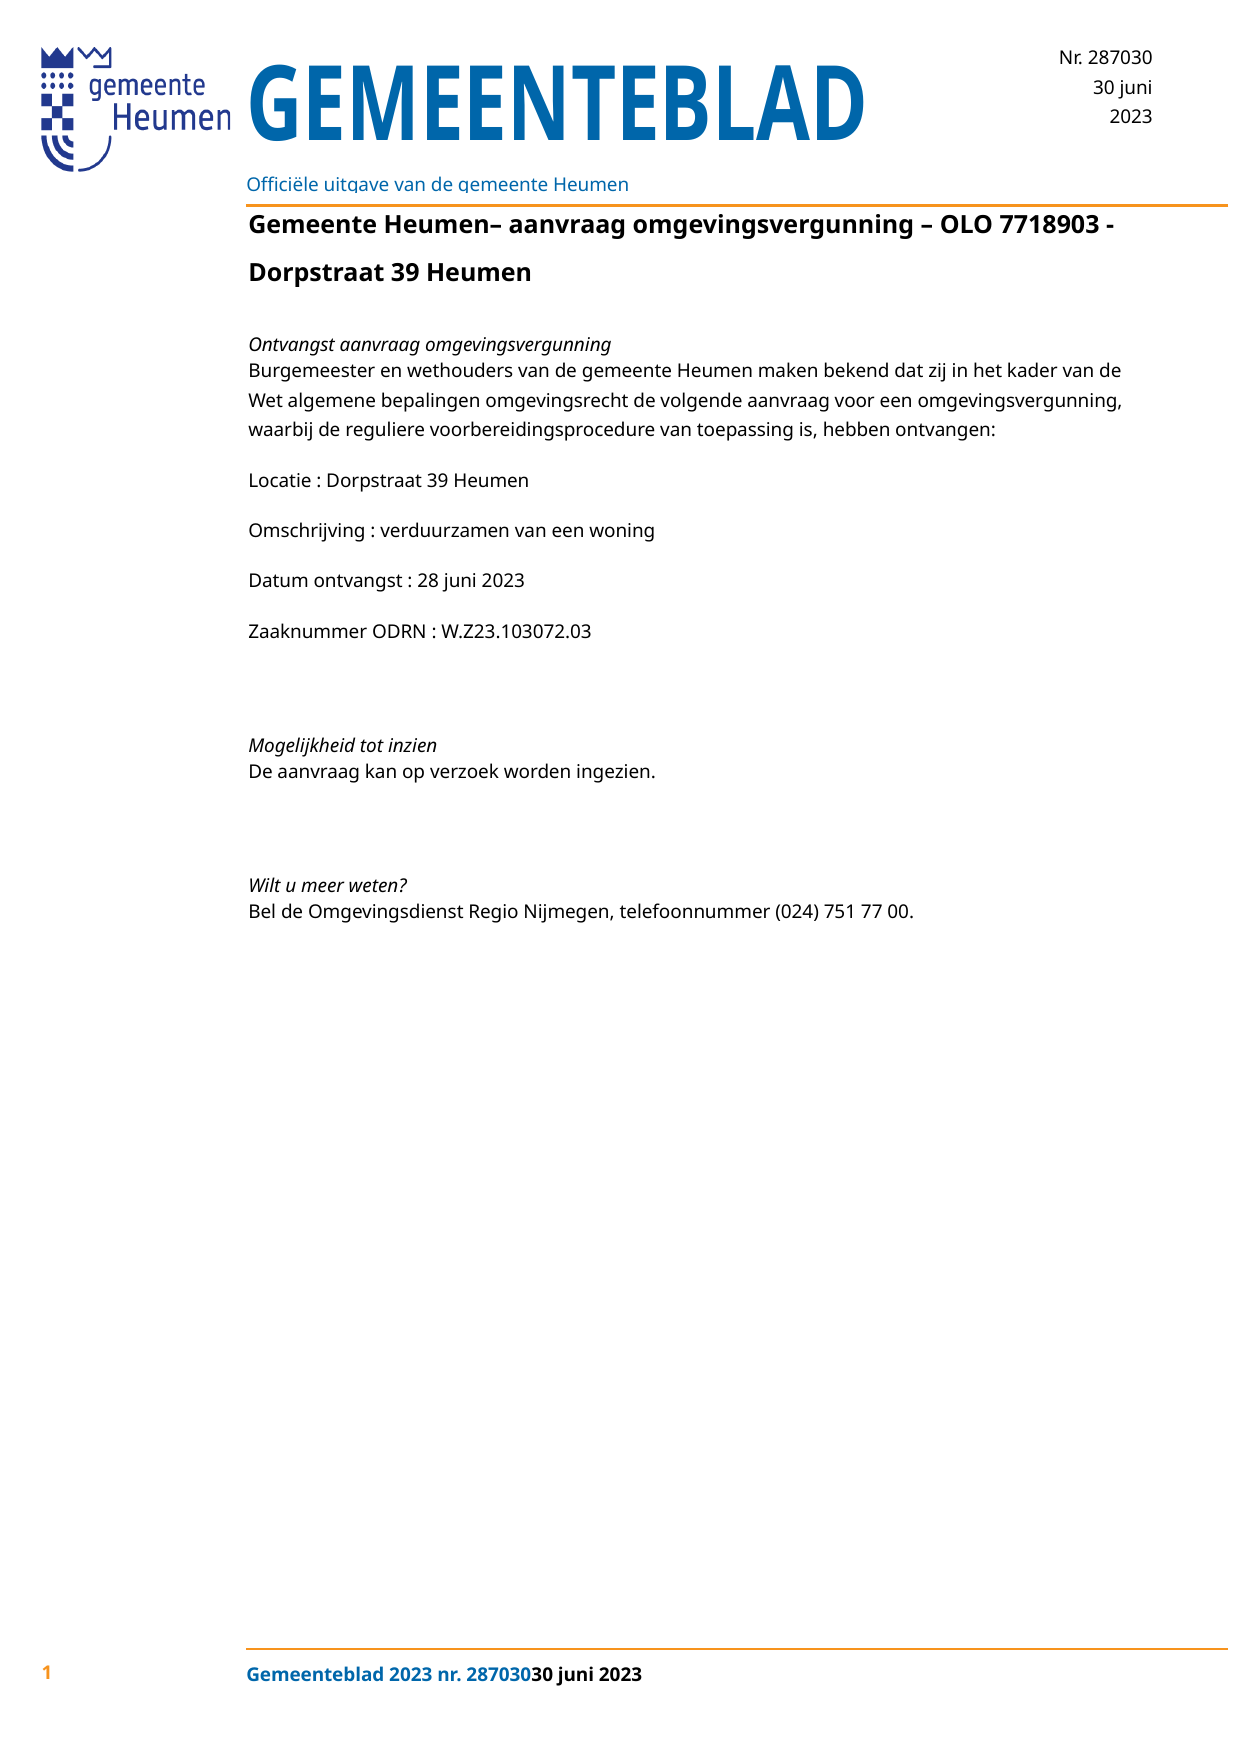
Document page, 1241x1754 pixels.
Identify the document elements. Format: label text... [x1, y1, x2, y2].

text Locatie : Dorpstraat 39 Heumen [248, 467, 1152, 492]
text Ontvangst aanvraag omgevingsvergunning [248, 331, 1152, 357]
text Zaaknummer ODRN : W.Z23.103072.03 [248, 618, 1152, 644]
text De aanvraag kan op verzoek worden ingezien. [248, 758, 1152, 784]
text Burgemeester en wethouders van de gemeente Heumen maken bekend dat zij in het kader van de Wet algemene bepalingen omgevingsrecht de volgende aanvraag voor een omgevingsvergunning, waarbij de reguliere voorbereidingsprocedure van toepassing is, hebben ontvangen: [248, 357, 1152, 442]
text Gemeente Heumen– aanvraag omgevingsvergunning – OLO 7718903 - Dorpstraat 39 Heumen [248, 207, 1152, 288]
text Bel de Omgevingsdienst Regio Nijmegen, telefoonnummer (024) 751 77 00. [248, 898, 1152, 924]
text Datum ontvangst : 28 juni 2023 [248, 568, 1152, 593]
text Mogelijkheid tot inzien [248, 732, 1152, 758]
text Omschrijving : verduurzamen van een woning [248, 517, 1152, 543]
picture [41, 47, 231, 172]
text Wilt u meer weten? [248, 872, 1152, 898]
